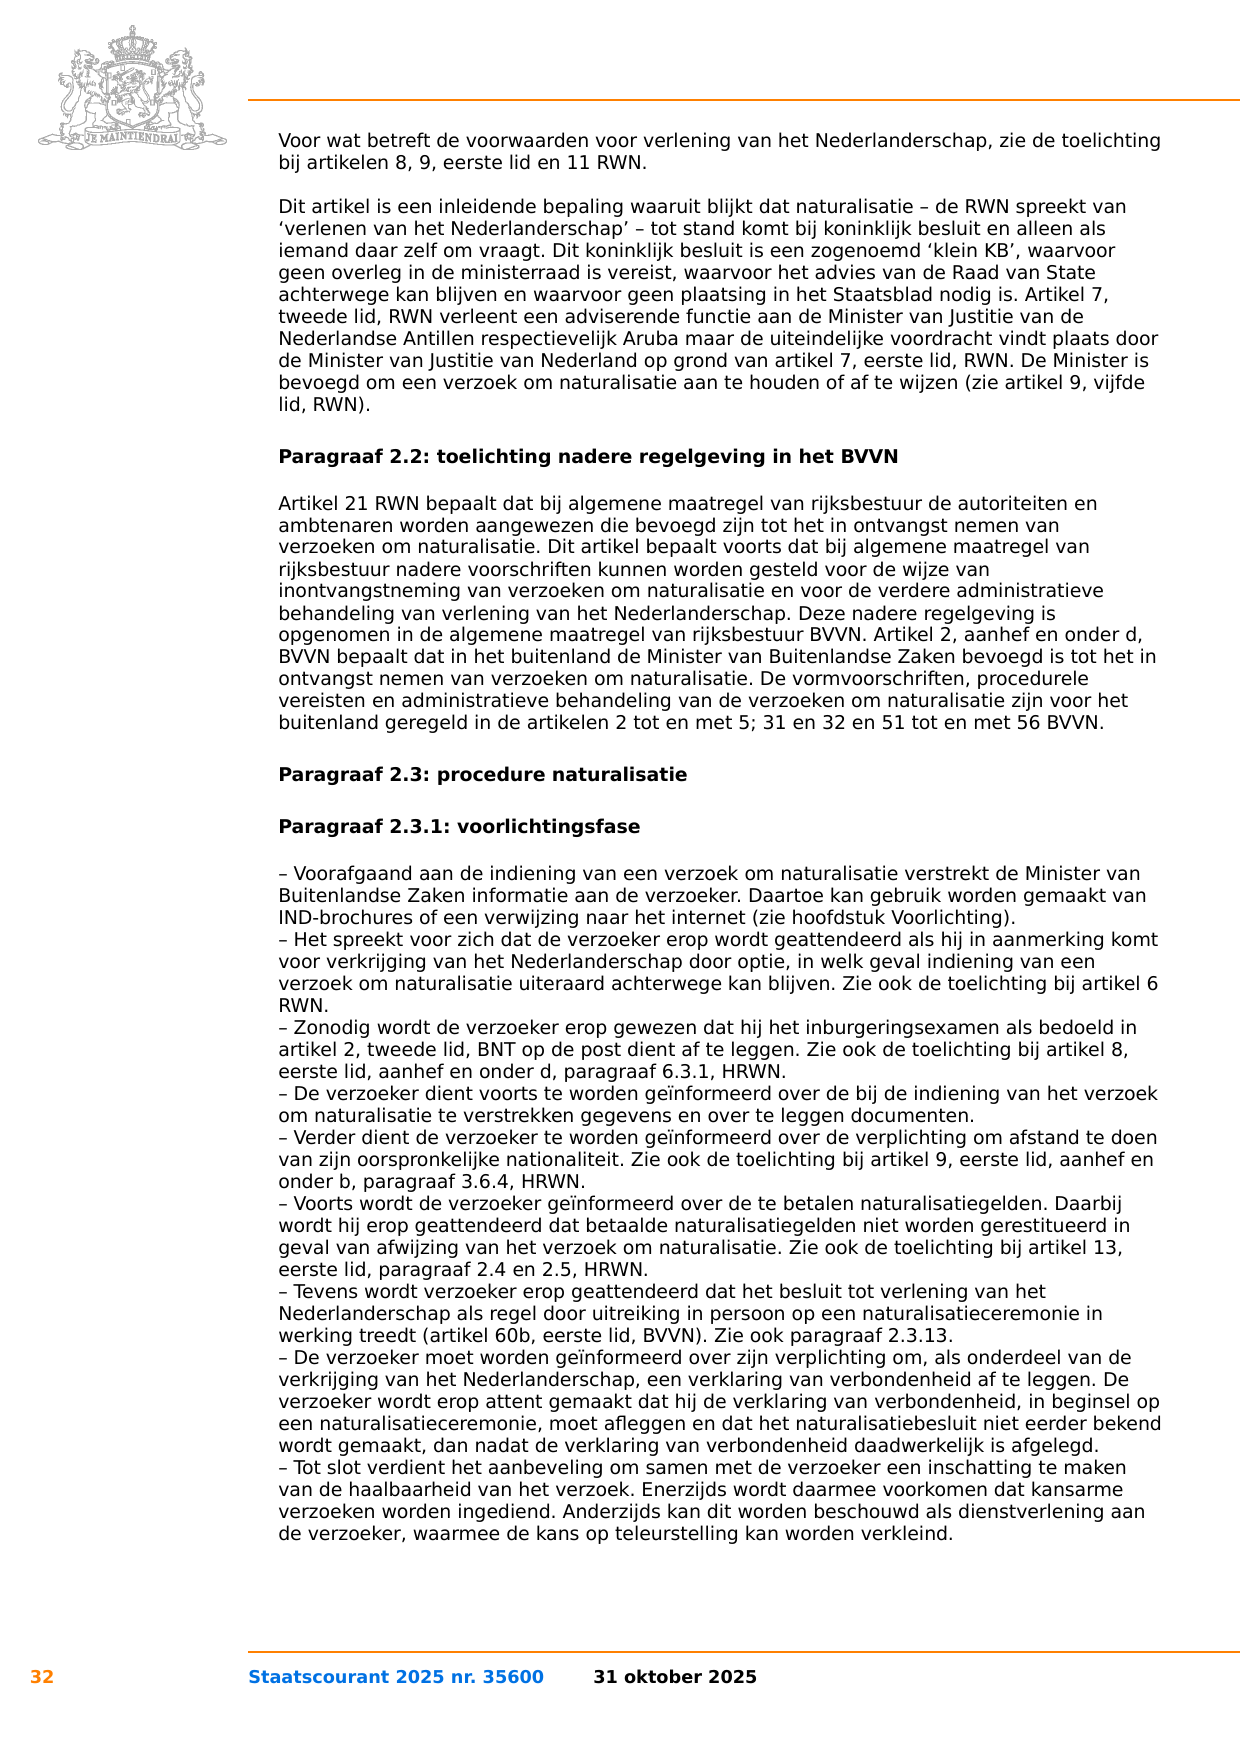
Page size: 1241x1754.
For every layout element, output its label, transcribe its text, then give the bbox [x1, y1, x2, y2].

text – De verzoeker moet worden geïnformeerd over zijn verplichting om, als onderdeel van de verkrijging van het Nederlanderschap, een verklaring van verbondenheid af te leggen. De verzoeker wordt erop attent gemaakt dat hij de verklaring van verbondenheid, in beginsel op een naturalisatieceremonie, moet afleggen en dat het naturalisatiebesluit niet eerder bekend wordt gemaakt, dan nadat de verklaring van verbondenheid daadwerkelijk is afgelegd. [278, 1347, 1163, 1457]
picture [38, 25, 227, 150]
text – De verzoeker dient voorts te worden geïnformeerd over de bij de indiening van het verzoek om naturalisatie te verstrekken gegevens en over te leggen documenten. [278, 1083, 1163, 1127]
text – Zonodig wordt de verzoeker erop gewezen dat hij het inburgeringsexamen als bedoeld in artikel 2, tweede lid, BNT op de post dient af te leggen. Zie ook de toelichting bij artikel 8, eerste lid, aanhef en onder d, paragraaf 6.3.1, HRWN. [278, 1017, 1163, 1083]
subtitle Paragraaf 2.2: toelichting nadere regelgeving in het BVVN [278, 446, 1163, 467]
text Artikel 21 RWN bepaalt dat bij algemene maatregel van rijksbestuur de autoriteiten en ambtenaren worden aangewezen die bevoegd zijn tot het in ontvangst nemen van verzoeken om naturalisatie. Dit artikel bepaalt voorts dat bij algemene maatregel van rijksbestuur nadere voorschriften kunnen worden gesteld voor de wijze van inontvangstneming van verzoeken om naturalisatie en voor de verdere administratieve behandeling van verlening van het Nederlanderschap. Deze nadere regelgeving is opgenomen in de algemene maatregel van rijksbestuur BVVN. Artikel 2, aanhef en onder d, BVVN bepaalt dat in het buitenland de Minister van Buitenlandse Zaken bevoegd is tot het in ontvangst nemen van verzoeken om naturalisatie. De vormvoorschriften, procedurele vereisten en administratieve behandeling van de verzoeken om naturalisatie zijn voor het buitenland geregeld in de artikelen 2 tot en met 5; 31 en 32 en 51 tot en met 56 BVVN. [278, 492, 1163, 734]
text – Verder dient de verzoeker te worden geïnformeerd over de verplichting om afstand te doen van zijn oorspronkelijke nationaliteit. Zie ook de toelichting bij artikel 9, eerste lid, aanhef en onder b, paragraaf 3.6.4, HRWN. [278, 1127, 1163, 1193]
text Dit artikel is een inleidende bepaling waaruit blijkt dat naturalisatie – de RWN spreekt van ‘verlenen van het Nederlanderschap’ – tot stand komt bij koninklijk besluit en alleen als iemand daar zelf om vraagt. Dit koninklijk besluit is een zogenoemd ‘klein KB’, waarvoor geen overleg in de ministerraad is vereist, waarvoor het advies van de Raad van State achterwege kan blijven en waarvoor geen plaatsing in het Staatsblad nodig is. Artikel 7, tweede lid, RWN verleent een adviserende functie aan de Minister van Justitie van de Nederlandse Antillen respectievelijk Aruba maar de uiteindelijke voordracht vindt plaats door de Minister van Justitie van Nederland op grond van artikel 7, eerste lid, RWN. De Minister is bevoegd om een verzoek om naturalisatie aan te houden of af te wijzen (zie artikel 9, vijfde lid, RWN). [278, 196, 1163, 416]
text – Tot slot verdient het aanbeveling om samen met de verzoeker een inschatting te maken van de haalbaarheid van het verzoek. Enerzijds wordt daarmee voorkomen dat kansarme verzoeken worden ingediend. Anderzijds kan dit worden beschouwd als dienstverlening aan de verzoeker, waarmee de kans op teleurstelling kan worden verkleind. [278, 1457, 1163, 1544]
subtitle Paragraaf 2.3: procedure naturalisatie [278, 764, 1163, 786]
text – Tevens wordt verzoeker erop geattendeerd dat het besluit tot verlening van het Nederlanderschap als regel door uitreiking in persoon op een naturalisatieceremonie in werking treedt (artikel 60b, eerste lid, BVVN). Zie ook paragraaf 2.3.13. [278, 1281, 1163, 1347]
text – Voorts wordt de verzoeker geïnformeerd over de te betalen naturalisatiegelden. Daarbij wordt hij erop geattendeerd dat betaalde naturalisatiegelden niet worden gerestitueerd in geval van afwijzing van het verzoek om naturalisatie. Zie ook de toelichting bij artikel 13, eerste lid, paragraaf 2.4 en 2.5, HRWN. [278, 1193, 1163, 1281]
subtitle Paragraaf 2.3.1: voorlichtingsfase [278, 816, 1163, 838]
text Voor wat betreft de voorwaarden voor verlening van het Nederlanderschap, zie de toelichting bij artikelen 8, 9, eerste lid en 11 RWN. [278, 130, 1163, 174]
text – Het spreekt voor zich dat de verzoeker erop wordt geattendeerd als hij in aanmerking komt voor verkrijging van het Nederlanderschap door optie, in welk geval indiening van een verzoek om naturalisatie uiteraard achterwege kan blijven. Zie ook de toelichting bij artikel 6 RWN. [278, 929, 1163, 1017]
text – Voorafgaand aan de indiening van een verzoek om naturalisatie verstrekt de Minister van Buitenlandse Zaken informatie aan de verzoeker. Daartoe kan gebruik worden gemaakt van IND-brochures of een verwijzing naar het internet (zie hoofdstuk Voorlichting). [278, 863, 1163, 929]
